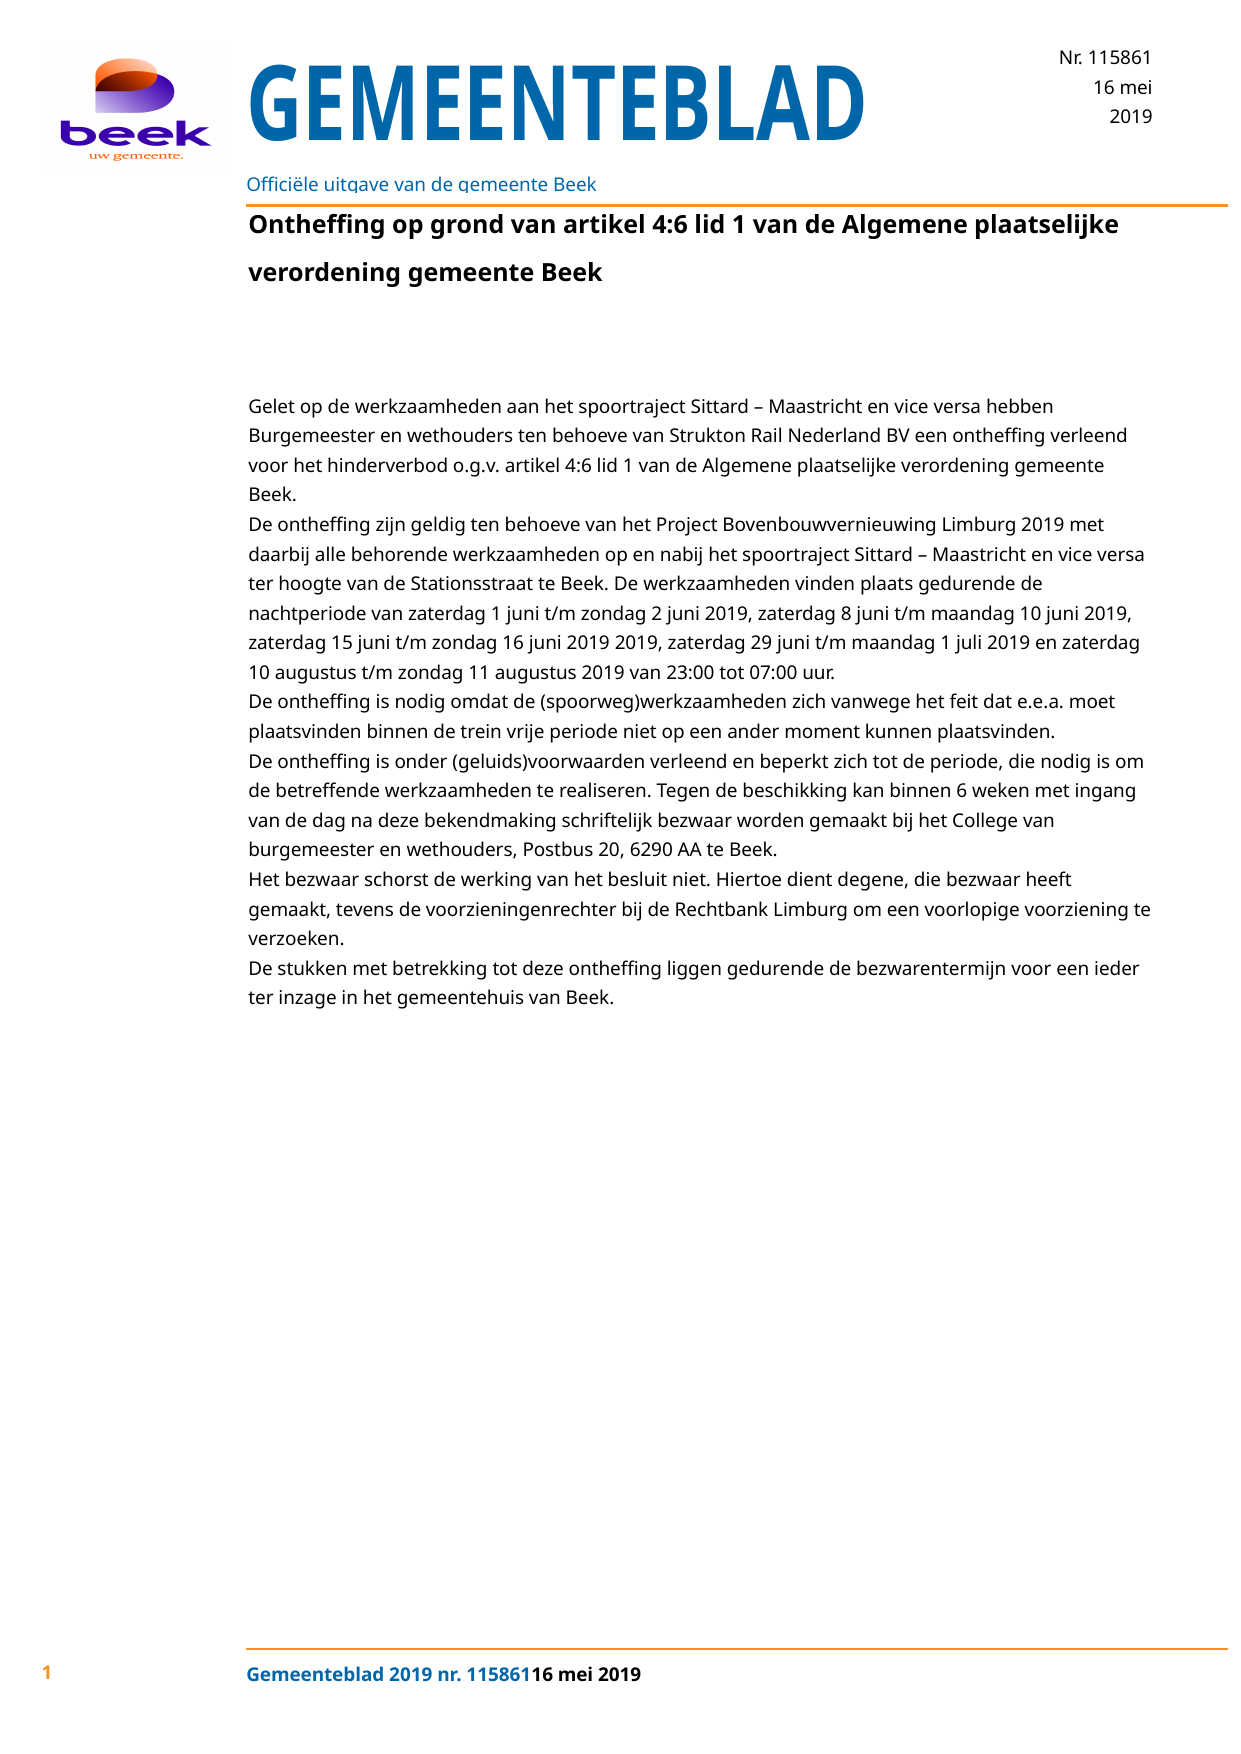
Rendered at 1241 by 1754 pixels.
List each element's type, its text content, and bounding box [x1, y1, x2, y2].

text De ontheffing zijn geldig ten behoeve van het Project Bovenbouwvernieuwing Limburg 2019 met daarbij alle behorende werkzaamheden op en nabij het spoortraject Sittard – Maastricht en vice versa ter hoogte van de Stationsstraat te Beek. De werkzaamheden vinden plaats gedurende de nachtperiode van zaterdag 1 juni t/m zondag 2 juni 2019, zaterdag 8 juni t/m maandag 10 juni 2019, zaterdag 15 juni t/m zondag 16 juni 2019 2019, zaterdag 29 juni t/m maandag 1 juli 2019 en zaterdag 10 augustus t/m zondag 11 augustus 2019 van 23:00 tot 07:00 uur. [248, 511, 1152, 685]
picture [41, 47, 231, 172]
text De ontheffing is nodig omdat de (spoorweg)werkzaamheden zich vanwege het feit dat e.e.a. moet plaatsvinden binnen de trein vrije periode niet op een ander moment kunnen plaatsvinden. [248, 689, 1152, 744]
text Gelet op de werkzaamheden aan het spoortraject Sittard – Maastricht en vice versa hebben Burgemeester en wethouders ten behoeve van Strukton Rail Nederland BV een ontheffing verleend voor het hinderverbod o.g.v. artikel 4:6 lid 1 van de Algemene plaatselijke verordening gemeente Beek. [248, 393, 1152, 507]
text De stukken met betrekking tot deze ontheffing liggen gedurende de bezwarentermijn voor een ieder ter inzage in het gemeentehuis van Beek. [248, 955, 1152, 1010]
text Ontheffing op grond van artikel 4:6 lid 1 van de Algemene plaatselijke verordening gemeente Beek [248, 207, 1152, 288]
text Het bezwaar schorst de werking van het besluit niet. Hiertoe dient degene, die bezwaar heeft gemaakt, tevens de voorzieningenrechter bij de Rechtbank Limburg om een voorlopige voorziening te verzoeken. [248, 866, 1152, 951]
text De ontheffing is onder (geluids)voorwaarden verleend en beperkt zich tot de periode, die nodig is om de betreffende werkzaamheden te realiseren. Tegen de beschikking kan binnen 6 weken met ingang van de dag na deze bekendmaking schriftelijk bezwaar worden gemaakt bij het College van burgemeester en wethouders, Postbus 20, 6290 AA te Beek. [248, 748, 1152, 862]
